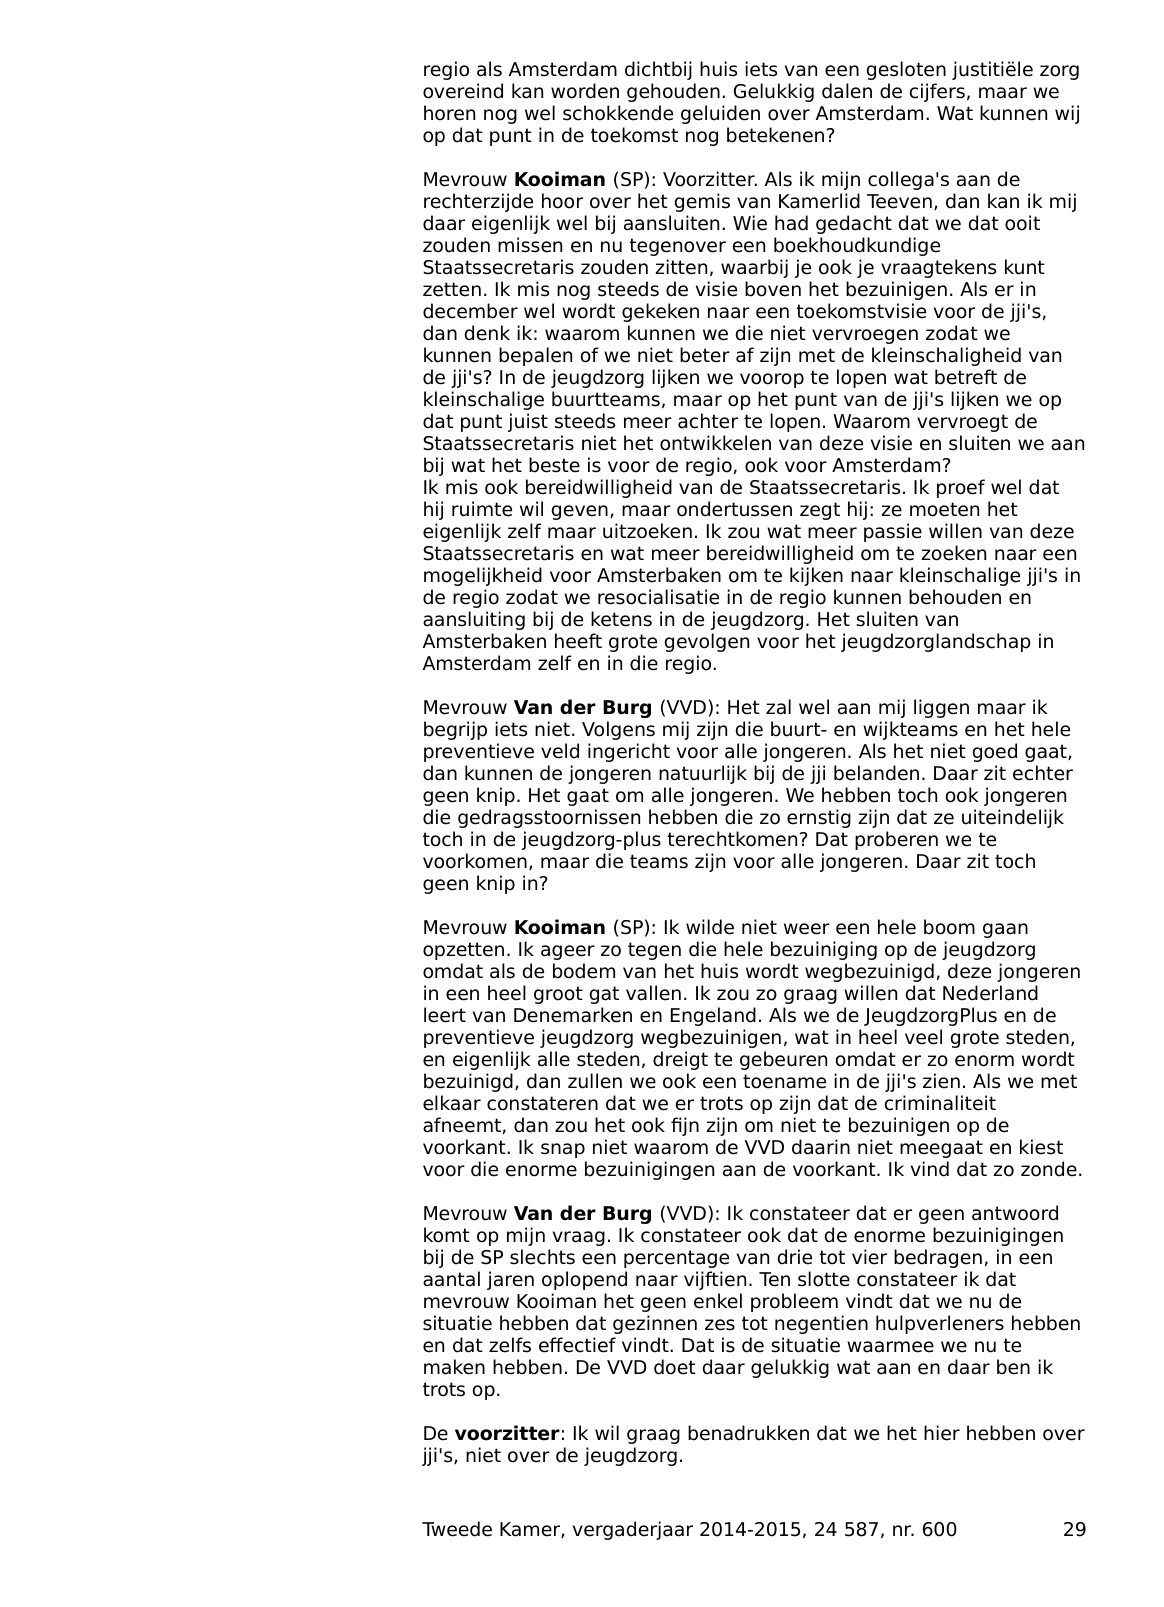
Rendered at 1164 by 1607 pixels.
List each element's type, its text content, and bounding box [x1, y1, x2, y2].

text Mevrouw Van der Burg (VVD): Het zal wel aan mij liggen maar ik begrijp iets niet. Volgens mij zijn die buurt- en wijkteams en het hele preventieve veld ingericht voor alle jongeren. Als het niet goed gaat, dan kunnen de jongeren natuurlijk bij de jji belanden. Daar zit echter geen knip. Het gaat om alle jongeren. We hebben toch ook jongeren die gedragsstoornissen hebben die zo ernstig zijn dat ze uiteindelijk toch in de jeugdzorg-plus terechtkomen? Dat proberen we te voorkomen, maar die teams zijn voor alle jongeren. Daar zit toch geen knip in? [422, 697, 1087, 895]
text regio als Amsterdam dichtbij huis iets van een gesloten justitiële zorg overeind kan worden gehouden. Gelukkig dalen de cijfers, maar we horen nog wel schokkende geluiden over Amsterdam. Wat kunnen wij op dat punt in de toekomst nog betekenen? [422, 59, 1087, 147]
text Ik mis ook bereidwilligheid van de Staatssecretaris. Ik proef wel dat hij ruimte wil geven, maar ondertussen zegt hij: ze moeten het eigenlijk zelf maar uitzoeken. Ik zou wat meer passie willen van deze Staatssecretaris en wat meer bereidwilligheid om te zoeken naar een mogelijkheid voor Amsterbaken om te kijken naar kleinschalige jji's in de regio zodat we resocialisatie in de regio kunnen behouden en aansluiting bij de ketens in de jeugdzorg. Het sluiten van Amsterbaken heeft grote gevolgen voor het jeugdzorglandschap in Amsterdam zelf en in die regio. [422, 477, 1087, 675]
text Mevrouw Kooiman (SP): Ik wilde niet weer een hele boom gaan opzetten. Ik ageer zo tegen die hele bezuiniging op de jeugdzorg omdat als de bodem van het huis wordt wegbezuinigd, deze jongeren in een heel groot gat vallen. Ik zou zo graag willen dat Nederland leert van Denemarken en Engeland. Als we de JeugdzorgPlus en de preventieve jeugdzorg wegbezuinigen, wat in heel veel grote steden, en eigenlijk alle steden, dreigt te gebeuren omdat er zo enorm wordt bezuinigd, dan zullen we ook een toename in de jji's zien. Als we met elkaar constateren dat we er trots op zijn dat de criminaliteit afneemt, dan zou het ook fijn zijn om niet te bezuinigen op de voorkant. Ik snap niet waarom de VVD daarin niet meegaat en kiest voor die enorme bezuinigingen aan de voorkant. Ik vind dat zo zonde. [422, 917, 1087, 1181]
text Mevrouw Van der Burg (VVD): Ik constateer dat er geen antwoord komt op mijn vraag. Ik constateer ook dat de enorme bezuinigingen bij de SP slechts een percentage van drie tot vier bedragen, in een aantal jaren oplopend naar vijftien. Ten slotte constateer ik dat mevrouw Kooiman het geen enkel probleem vindt dat we nu de situatie hebben dat gezinnen zes tot negentien hulpverleners hebben en dat zelfs effectief vindt. Dat is de situatie waarmee we nu te maken hebben. De VVD doet daar gelukkig wat aan en daar ben ik trots op. [422, 1203, 1087, 1401]
text Mevrouw Kooiman (SP): Voorzitter. Als ik mijn collega's aan de rechterzijde hoor over het gemis van Kamerlid Teeven, dan kan ik mij daar eigenlijk wel bij aansluiten. Wie had gedacht dat we dat ooit zouden missen en nu tegenover een boekhoudkundige Staatssecretaris zouden zitten, waarbij je ook je vraagtekens kunt zetten. Ik mis nog steeds de visie boven het bezuinigen. Als er in december wel wordt gekeken naar een toekomstvisie voor de jji's, dan denk ik: waarom kunnen we die niet vervroegen zodat we kunnen bepalen of we niet beter af zijn met de kleinschaligheid van de jji's? In de jeugdzorg lijken we voorop te lopen wat betreft de kleinschalige buurtteams, maar op het punt van de jji's lijken we op dat punt juist steeds meer achter te lopen. Waarom vervroegt de Staatssecretaris niet het ontwikkelen van deze visie en sluiten we aan bij wat het beste is voor de regio, ook voor Amsterdam? [422, 169, 1087, 477]
text De voorzitter: Ik wil graag benadrukken dat we het hier hebben over jji's, niet over de jeugdzorg. [422, 1423, 1087, 1467]
